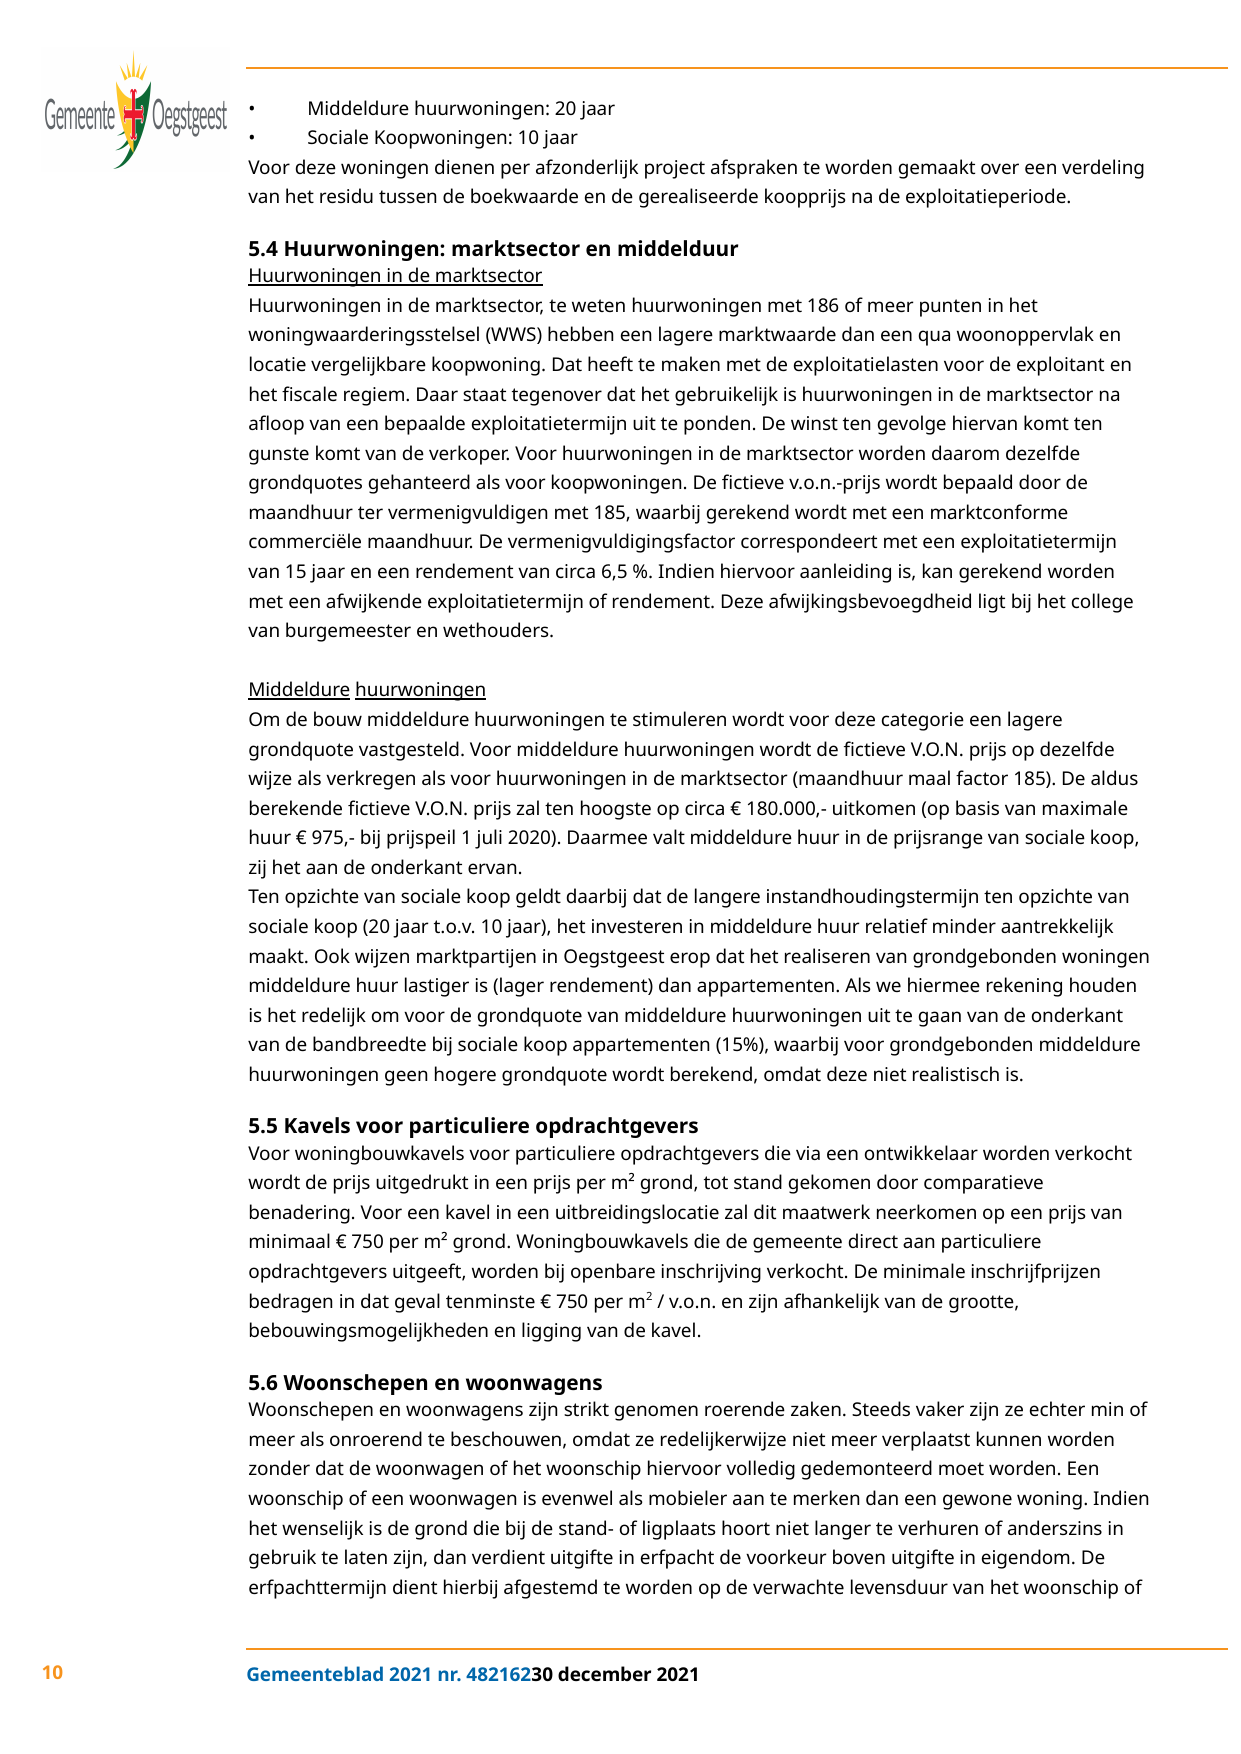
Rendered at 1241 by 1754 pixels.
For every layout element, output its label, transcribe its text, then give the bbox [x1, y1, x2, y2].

text Ten opzichte van sociale koop geldt daarbij dat de langere instandhoudingstermijn ten opzichte van sociale koop (20 jaar t.o.v. 10 jaar), het investeren in middeldure huur relatief minder aantrekkelijk maakt. Ook wijzen marktpartijen in Oegstgeest erop dat het realiseren van grondgebonden woningen middeldure huur lastiger is (lager rendement) dan appartementen. Als we hiermee rekening houden is het redelijk om voor de grondquote van middeldure huurwoningen uit te gaan van de onderkant van de bandbreedte bij sociale koop appartementen (15%), waarbij voor grondgebonden middeldure huurwoningen geen hogere grondquote wordt berekend, omdat deze niet realistisch is. [248, 884, 1152, 1087]
text Voor deze woningen dienen per afzonderlijk project afspraken te worden gemaakt over een verdeling van het residu tussen de boekwaarde en de gerealiseerde koopprijs na de exploitatieperiode. [248, 154, 1152, 209]
text 5.5 Kavels voor particuliere opdrachtgevers [248, 1112, 1152, 1140]
text Woonschepen en woonwagens zijn strikt genomen roerende zaken. Steeds vaker zijn ze echter min of meer als onroerend te beschouwen, omdat ze redelijkerwijze niet meer verplaatst kunnen worden zonder dat de woonwagen of het woonschip hiervoor volledig gedemonteerd moet worden. Een woonschip of een woonwagen is evenwel als mobieler aan te merken dan een gewone woning. Indien het wenselijk is de grond die bij de stand- of ligplaats hoort niet langer te verhuren of anderszins in gebruik te laten zijn, dan verdient uitgifte in erfpacht de voorkeur boven uitgifte in eigendom. De erfpachttermijn dient hierbij afgestemd te worden op de verwachte levensduur van het woonschip of [248, 1396, 1152, 1599]
text Huurwoningen in de marktsector [248, 262, 1152, 288]
text 5.6 Woonschepen en woonwagens [248, 1368, 1152, 1396]
list Sociale Koopwoningen: 10 jaar [248, 124, 1152, 150]
picture [41, 47, 231, 172]
text 5.4 Huurwoningen: marktsector en middelduur [248, 234, 1152, 262]
text Voor woningbouwkavels voor particuliere opdrachtgevers die via een ontwikkelaar worden verkocht wordt de prijs uitgedrukt in een prijs per m² grond, tot stand gekomen door comparatieve benadering. Voor een kavel in een uitbreidingslocatie zal dit maatwerk neerkomen op een prijs van minimaal € 750 per m² grond. Woningbouwkavels die de gemeente direct aan particuliere opdrachtgevers uitgeeft, worden bij openbare inschrijving verkocht. De minimale inschrijfprijzen bedragen in dat geval tenminste € 750 per m2 / v.o.n. en zijn afhankelijk van de grootte, bebouwingsmogelijkheden en ligging van de kavel. [248, 1140, 1152, 1343]
list Middeldure huurwoningen: 20 jaar [248, 95, 1152, 121]
text Om de bouw middeldure huurwoningen te stimuleren wordt voor deze categorie een lagere grondquote vastgesteld. Voor middeldure huurwoningen wordt de fictieve V.O.N. prijs op dezelfde wijze als verkregen als voor huurwoningen in de marktsector (maandhuur maal factor 185). De aldus berekende fictieve V.O.N. prijs zal ten hoogste op circa € 180.000,- uitkomen (op basis van maximale huur € 975,- bij prijspeil 1 juli 2020). Daarmee valt middeldure huur in de prijsrange van sociale koop, zij het aan de onderkant ervan. [248, 706, 1152, 880]
text Middeldure huurwoningen [248, 677, 1152, 702]
text Huurwoningen in de marktsector, te weten huurwoningen met 186 of meer punten in het woningwaarderingsstelsel (WWS) hebben een lagere marktwaarde dan een qua woonoppervlak en locatie vergelijkbare koopwoning. Dat heeft te maken met de exploitatielasten voor de exploitant en het fiscale regiem. Daar staat tegenover dat het gebruikelijk is huurwoningen in de marktsector na afloop van een bepaalde exploitatietermijn uit te ponden. De winst ten gevolge hiervan komt ten gunste komt van de verkoper. Voor huurwoningen in de marktsector worden daarom dezelfde grondquotes gehanteerd als voor koopwoningen. De fictieve v.o.n.-prijs wordt bepaald door de maandhuur ter vermenigvuldigen met 185, waarbij gerekend wordt met een marktconforme commerciële maandhuur. De vermenigvuldigingsfactor correspondeert met een exploitatietermijn van 15 jaar en een rendement van circa 6,5 %. Indien hiervoor aanleiding is, kan gerekend worden met een afwijkende exploitatietermijn of rendement. Deze afwijkingsbevoegdheid ligt bij het college van burgemeester en wethouders. [248, 292, 1152, 643]
